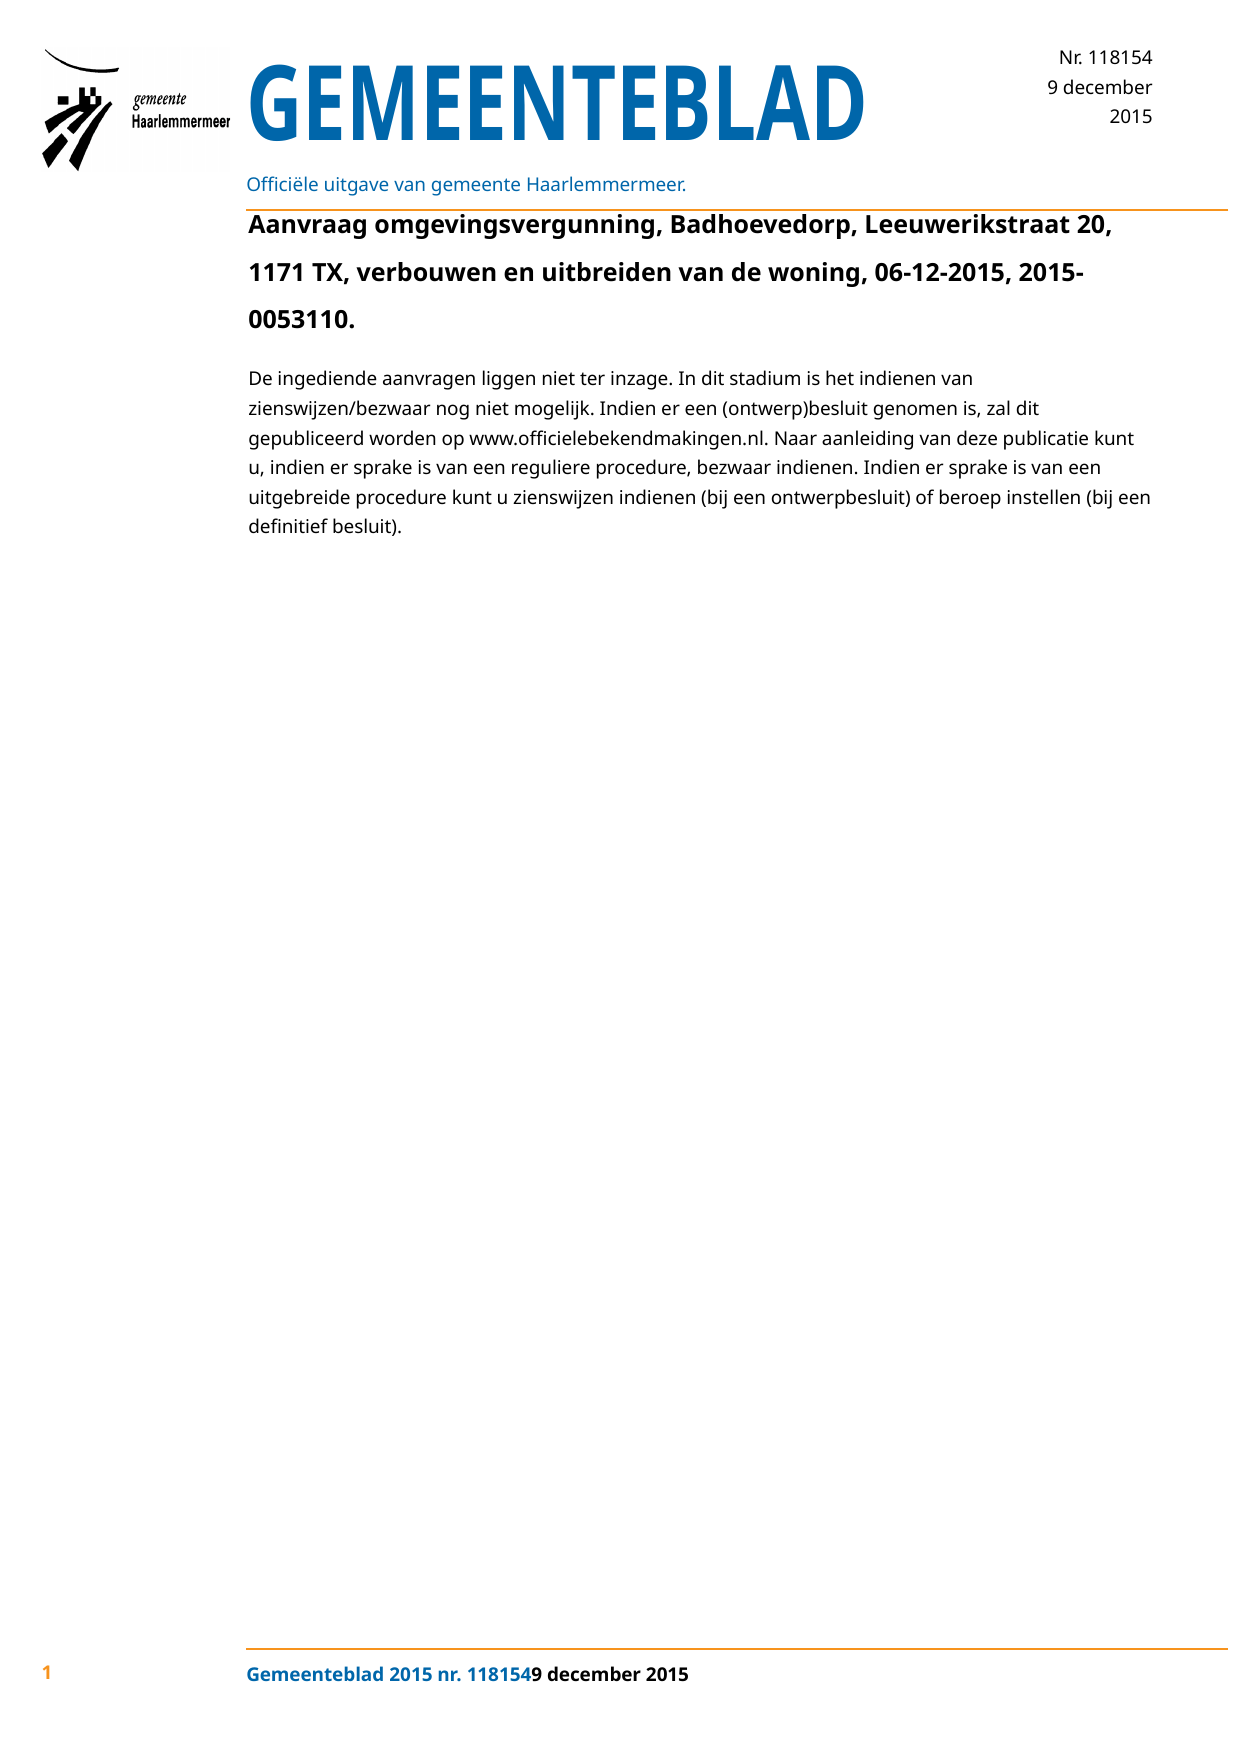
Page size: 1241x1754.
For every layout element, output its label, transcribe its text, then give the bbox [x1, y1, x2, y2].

picture [41, 47, 231, 172]
text De ingediende aanvragen liggen niet ter inzage. In dit stadium is het indienen van zienswijzen/bezwaar nog niet mogelijk. Indien er een (ontwerp)besluit genomen is, zal dit gepubliceerd worden op www.officielebekendmakingen.nl. Naar aanleiding van deze publicatie kunt u, indien er sprake is van een reguliere procedure, bezwaar indienen. Indien er sprake is van een uitgebreide procedure kunt u zienswijzen indienen (bij een ontwerpbesluit) of beroep instellen (bij een definitief besluit). [248, 366, 1152, 539]
text Aanvraag omgevingsvergunning, Badhoevedorp, Leeuwerikstraat 20, 1171 TX, verbouwen en uitbreiden van de woning, 06-12-2015, 2015-0053110. [248, 211, 1152, 336]
